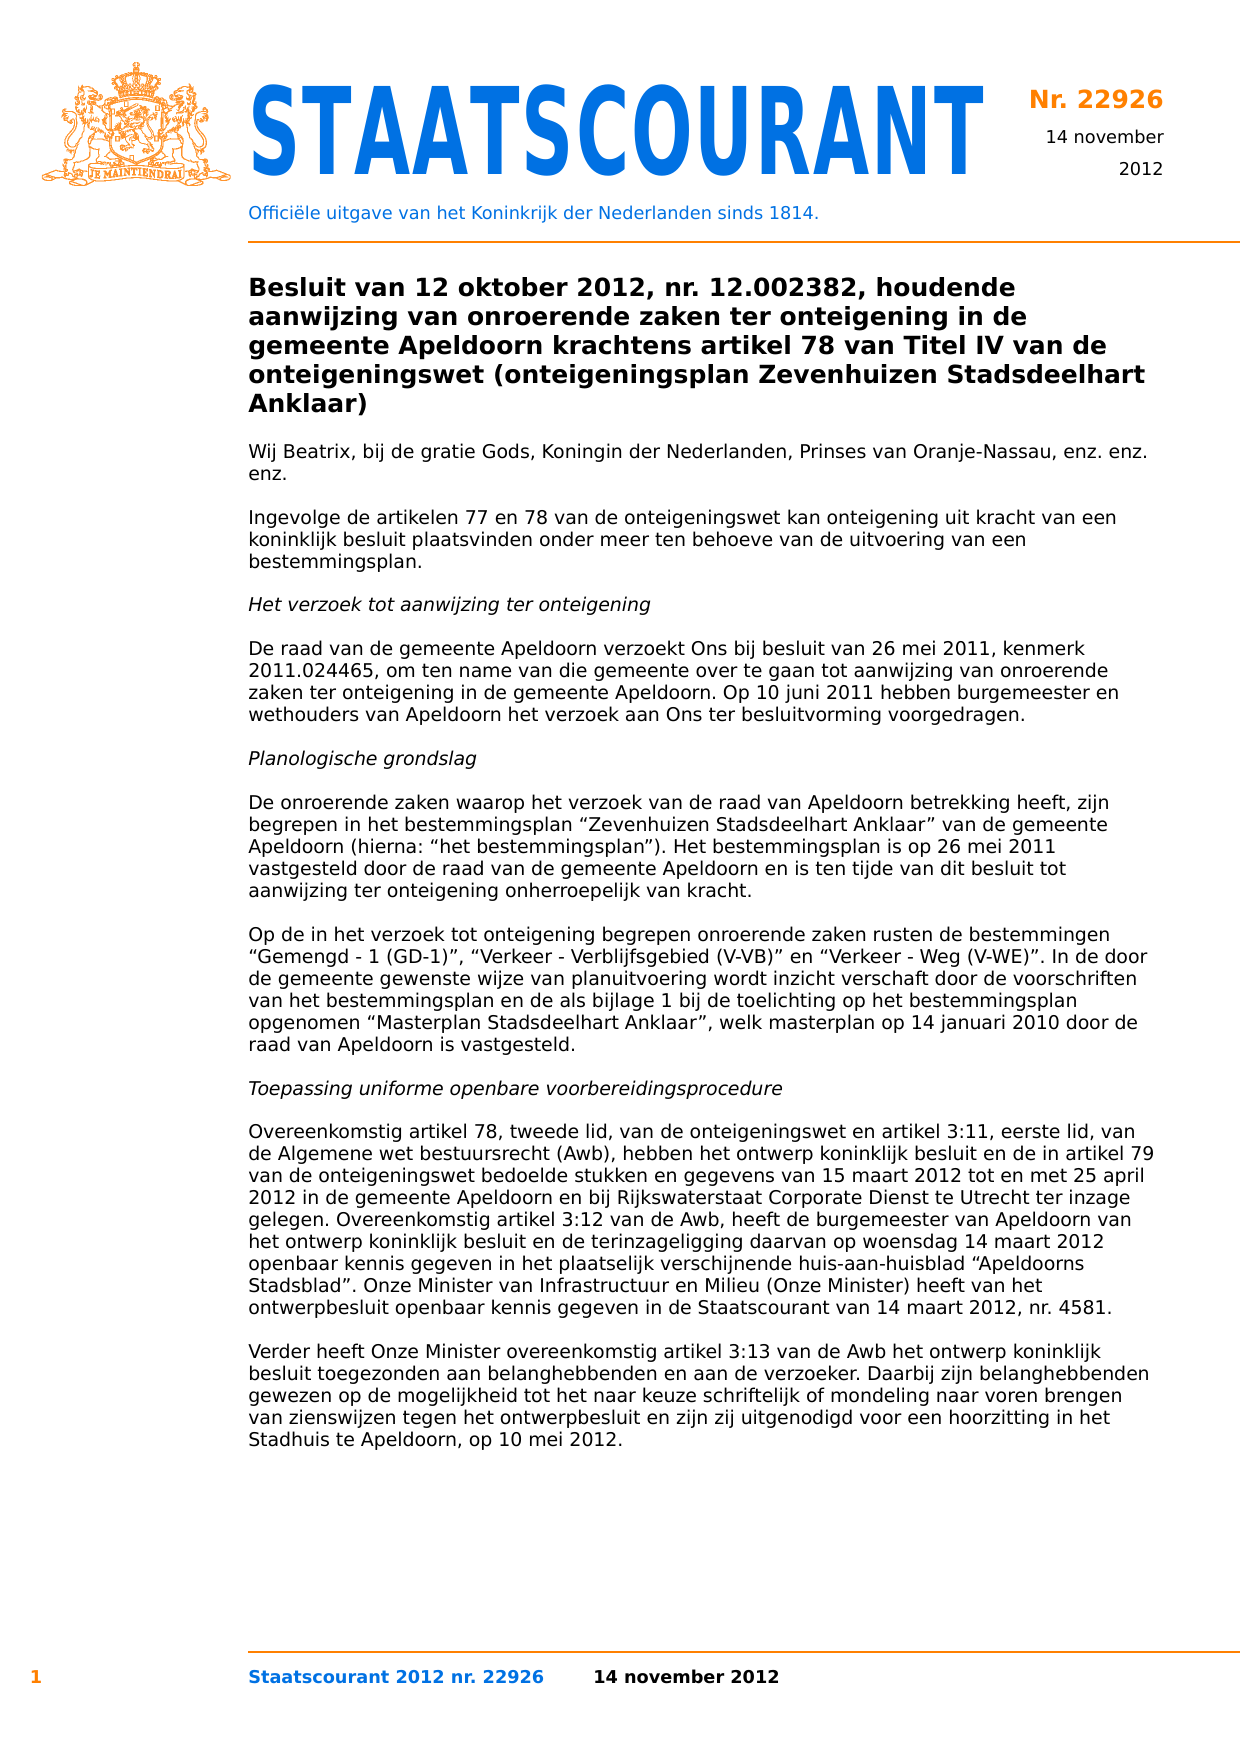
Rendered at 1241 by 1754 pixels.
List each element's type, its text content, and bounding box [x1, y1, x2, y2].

picture [41, 62, 231, 186]
text Op de in het verzoek tot onteigening begrepen onroerende zaken rusten de bestemmingen “Gemengd - 1 (GD-1)”, “Verkeer - Verblijfsgebied (V-VB)” en “Verkeer - Weg (V-WE)”. In de door de gemeente gewenste wijze van planuitvoering wordt inzicht verschaft door de voorschriften van het bestemmingsplan en de als bijlage 1 bij de toelichting op het bestemmingsplan opgenomen “Masterplan Stadsdeelhart Anklaar”, welk masterplan op 14 januari 2010 door de raad van Apeldoorn is vastgesteld. [248, 924, 1163, 1056]
table_cell 14 november [998, 121, 1240, 153]
text De onroerende zaken waarop het verzoek van de raad van Apeldoorn betrekking heeft, zijn begrepen in het bestemmingsplan “Zevenhuizen Stadsdeelhart Anklaar” van de gemeente Apeldoorn (hierna: “het bestemmingsplan”). Het bestemmingsplan is op 26 mei 2011 vastgesteld door de raad van de gemeente Apeldoorn en is ten tijde van dit besluit tot aanwijzing ter onteigening onherroepelijk van kracht. [248, 792, 1163, 902]
subtitle Toepassing uniforme openbare voorbereidingsprocedure [248, 1077, 1163, 1099]
table_cell 2012 [998, 153, 1240, 203]
table_cell Officiële uitgave van het Koninkrijk der Nederlanden sinds 1814. [248, 203, 1240, 241]
text De raad van de gemeente Apeldoorn verzoekt Ons bij besluit van 26 mei 2011, kenmerk 2011.024465, om ten name van die gemeente over te gaan tot aanwijzing van onroerende zaken ter onteigening in de gemeente Apeldoorn. Op 10 juni 2011 hebben burgemeester en wethouders van Apeldoorn het verzoek aan Ons ter besluitvorming voorgedragen. [248, 638, 1163, 726]
text Ingevolge de artikelen 77 en 78 van de onteigeningswet kan onteigening uit kracht van een koninklijk besluit plaatsvinden onder meer ten behoeve van de uitvoering van een bestemmingsplan. [248, 507, 1163, 572]
subtitle Besluit van 12 oktober 2012, nr. 12.002382, houdende aanwijzing van onroerende zaken ter onteigening in de gemeente Apeldoorn krachtens artikel 78 van Titel IV van de onteigeningswet (onteigeningsplan Zevenhuizen Stadsdeelhart Anklaar) [248, 273, 1163, 419]
subtitle Planologische grondslag [248, 748, 1163, 770]
text Wij Beatrix, bij de gratie Gods, Koningin der Nederlanden, Prinses van Oranje-Nassau, enz. enz. enz. [248, 441, 1163, 485]
text Overeenkomstig artikel 78, tweede lid, van de onteigeningswet en artikel 3:11, eerste lid, van de Algemene wet bestuursrecht (Awb), hebben het ontwerp koninklijk besluit en de in artikel 79 van de onteigeningswet bedoelde stukken en gegevens van 15 maart 2012 tot en met 25 april 2012 in de gemeente Apeldoorn en bij Rijkswaterstaat Corporate Dienst te Utrecht ter inzage gelegen. Overeenkomstig artikel 3:12 van de Awb, heeft de burgemeester van Apeldoorn van het ontwerp koninklijk besluit en de terinzageligging daarvan op woensdag 14 maart 2012 openbaar kennis gegeven in het plaatselijk verschijnende huis-aan-huisblad “Apeldoorns Stadsblad”. Onze Minister van Infrastructuur en Milieu (Onze Minister) heeft van het ontwerpbesluit openbaar kennis gegeven in de Staatscourant van 14 maart 2012, nr. 4581. [248, 1121, 1163, 1319]
table_header Nr. 22926 [998, 62, 1240, 121]
table_header STAATSCOURANT [248, 62, 998, 203]
table_header [25, 62, 248, 241]
text Verder heeft Onze Minister overeenkomstig artikel 3:13 van de Awb het ontwerp koninklijk besluit toegezonden aan belanghebbenden en aan de verzoeker. Daarbij zijn belanghebbenden gewezen op de mogelijkheid tot het naar keuze schriftelijk of mondeling naar voren brengen van zienswijzen tegen het ontwerpbesluit en zijn zij uitgenodigd voor een hoorzitting in het Stadhuis te Apeldoorn, op 10 mei 2012. [248, 1341, 1163, 1451]
subtitle Het verzoek tot aanwijzing ter onteigening [248, 594, 1163, 616]
